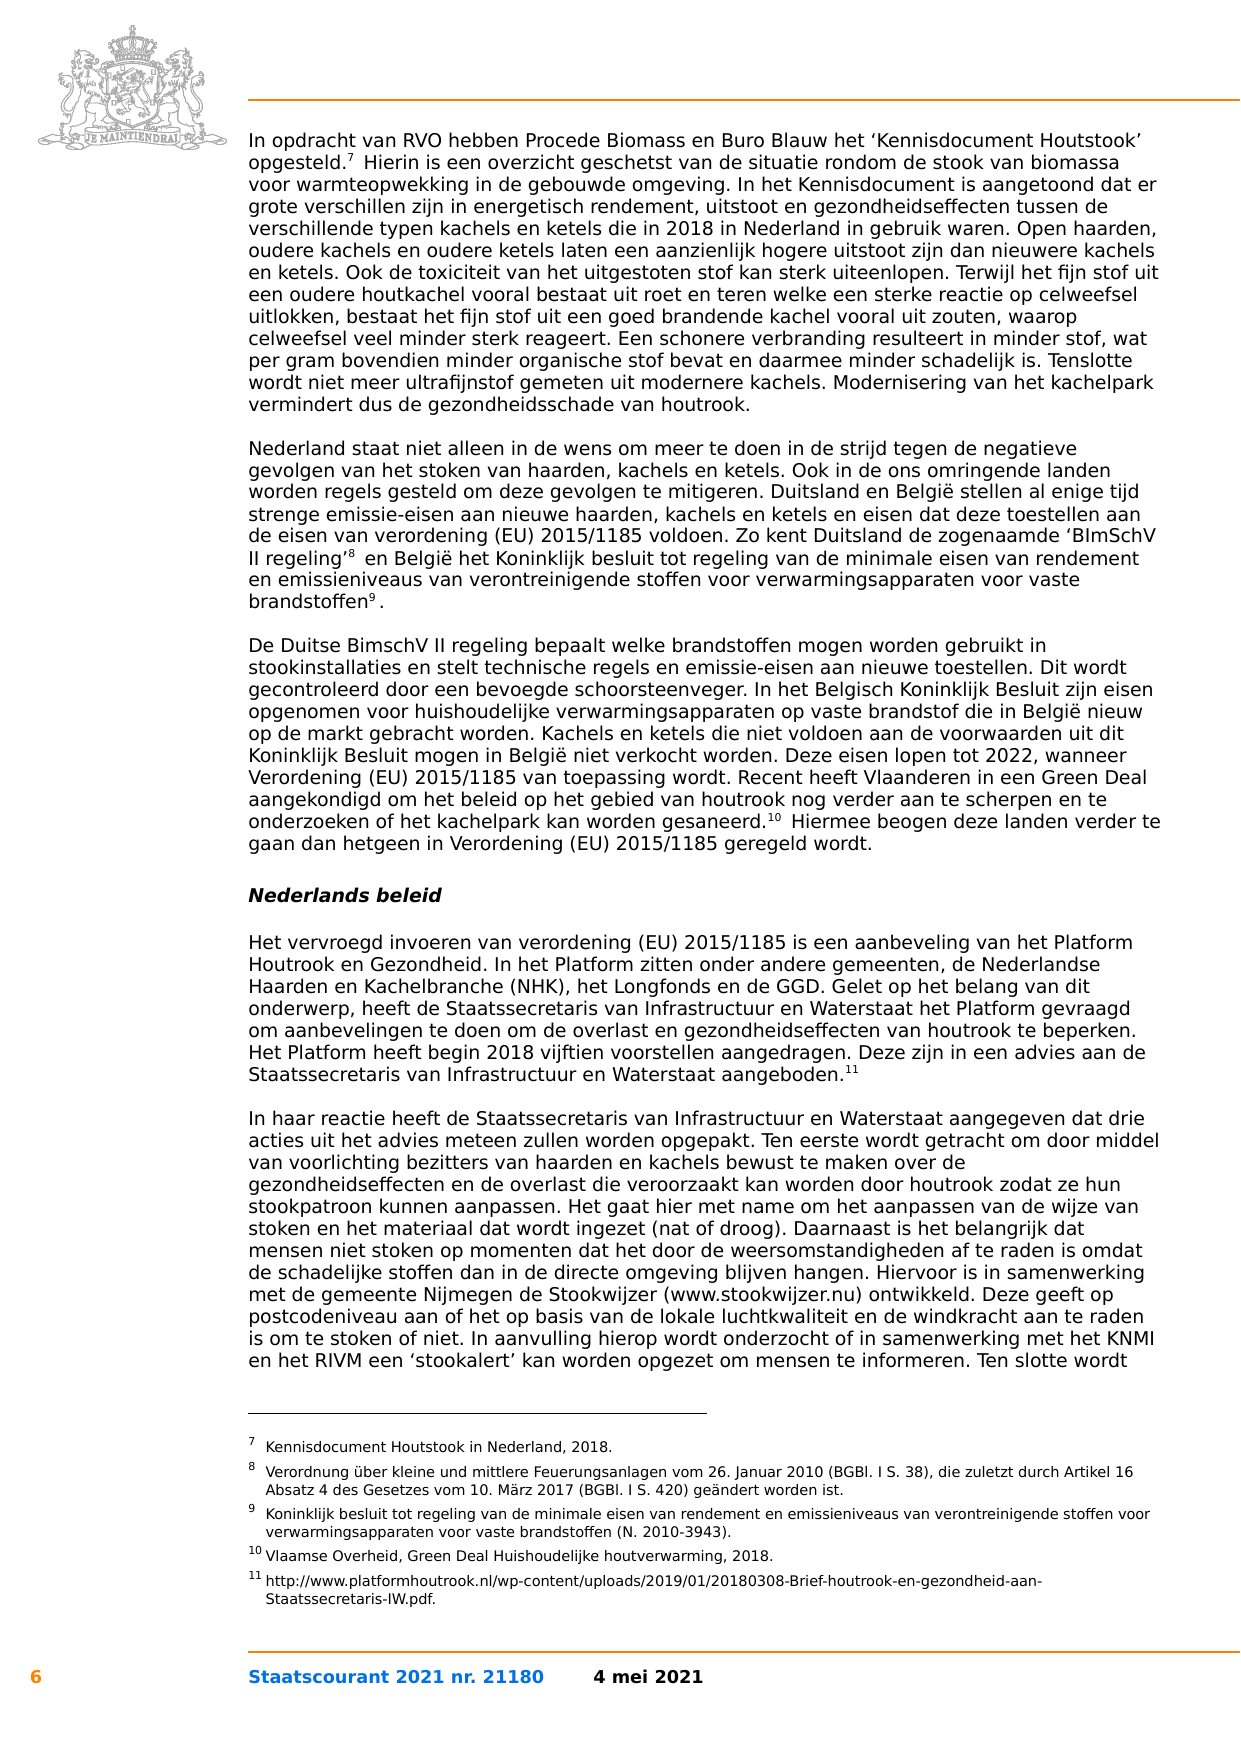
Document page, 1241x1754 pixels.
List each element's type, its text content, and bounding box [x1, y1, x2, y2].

text In haar reactie heeft de Staatssecretaris van Infrastructuur en Waterstaat aangegeven dat drie acties uit het advies meteen zullen worden opgepakt. Ten eerste wordt getracht om door middel van voorlichting bezitters van haarden en kachels bewust te maken over de gezondheidseffecten en de overlast die veroorzaakt kan worden door houtrook zodat ze hun stookpatroon kunnen aanpassen. Het gaat hier met name om het aanpassen van de wijze van stoken en het materiaal dat wordt ingezet (nat of droog). Daarnaast is het belangrijk dat mensen niet stoken op momenten dat het door de weersomstandigheden af te raden is omdat de schadelijke stoffen dan in de directe omgeving blijven hangen. Hiervoor is in samenwerking met de gemeente Nijmegen de Stookwijzer (www.stookwijzer.nu) ontwikkeld. Deze geeft op postcodeniveau aan of het op basis van de lokale luchtkwaliteit en de windkracht aan te raden is om te stoken of niet. In aanvulling hierop wordt onderzocht of in samenwerking met het KNMI en het RIVM een ‘stookalert’ kan worden opgezet om mensen te informeren. Ten slotte wordt [248, 1108, 1163, 1371]
subtitle Nederlands beleid [248, 885, 1163, 907]
text Vlaamse Overheid, Green Deal Huishoudelijke houtverwarming, 2018. [248, 1544, 1163, 1566]
picture [38, 25, 227, 150]
text Nederland staat niet alleen in de wens om meer te doen in de strijd tegen de negatieve gevolgen van het stoken van haarden, kachels en ketels. Ook in de ons omringende landen worden regels gesteld om deze gevolgen te mitigeren. Duitsland en België stellen al enige tijd strenge emissie-eisen aan nieuwe haarden, kachels en ketels en eisen dat deze toestellen aan de eisen van verordening (EU) 2015/1185 voldoen. Zo kent Duitsland de zogenaamde ‘BImSchV II regeling’ en België het Koninklijk besluit tot regeling van de minimale eisen van rendement en emissieniveaus van verontreinigende stoffen voor verwarmingsapparaten voor vaste brandstoffen. [248, 437, 1163, 613]
text Het vervroegd invoeren van verordening (EU) 2015/1185 is een aanbeveling van het Platform Houtrook en Gezondheid. In het Platform zitten onder andere gemeenten, de Nederlandse Haarden en Kachelbranche (NHK), het Longfonds en de GGD. Gelet op het belang van dit onderwerp, heeft de Staatssecretaris van Infrastructuur en Waterstaat het Platform gevraagd om aanbevelingen te doen om de overlast en gezondheidseffecten van houtrook te beperken. Het Platform heeft begin 2018 vijftien voorstellen aangedragen. Deze zijn in een advies aan de Staatssecretaris van Infrastructuur en Waterstaat aangeboden. [248, 932, 1163, 1086]
text In opdracht van RVO hebben Procede Biomass en Buro Blauw het ‘Kennisdocument Houtstook’ opgesteld. Hierin is een overzicht geschetst van de situatie rondom de stook van biomassa voor warmteopwekking in de gebouwde omgeving. In het Kennisdocument is aangetoond dat er grote verschillen zijn in energetisch rendement, uitstoot en gezondheidseffecten tussen de verschillende typen kachels en ketels die in 2018 in Nederland in gebruik waren. Open haarden, oudere kachels en oudere ketels laten een aanzienlijk hogere uitstoot zijn dan nieuwere kachels en ketels. Ook de toxiciteit van het uitgestoten stof kan sterk uiteenlopen. Terwijl het fijn stof uit een oudere houtkachel vooral bestaat uit roet en teren welke een sterke reactie op celweefsel uitlokken, bestaat het fijn stof uit een goed brandende kachel vooral uit zouten, waarop celweefsel veel minder sterk reageert. Een schonere verbranding resulteert in minder stof, wat per gram bovendien minder organische stof bevat en daarmee minder schadelijk is. Tenslotte wordt niet meer ultrafijnstof gemeten uit modernere kachels. Modernisering van het kachelpark vermindert dus de gezondheidsschade van houtrook. [248, 130, 1163, 416]
text Verordnung über kleine und mittlere Feuerungsanlagen vom 26. Januar 2010 (BGBl. I S. 38), die zuletzt durch Artikel 16 Absatz 4 des Gesetzes vom 10. März 2017 (BGBl. I S. 420) geändert worden ist. [248, 1460, 1163, 1499]
text Kennisdocument Houtstook in Nederland, 2018. [248, 1435, 1163, 1457]
text http://www.platformhoutrook.nl/wp-content/uploads/2019/01/20180308-Brief-houtrook-en-gezondheid-aan-Staatssecretaris-IW.pdf. [248, 1569, 1163, 1608]
text De Duitse BimschV II regeling bepaalt welke brandstoffen mogen worden gebruikt in stookinstallaties en stelt technische regels en emissie-eisen aan nieuwe toestellen. Dit wordt gecontroleerd door een bevoegde schoorsteenveger. In het Belgisch Koninklijk Besluit zijn eisen opgenomen voor huishoudelijke verwarmingsapparaten op vaste brandstof die in België nieuw op de markt gebracht worden. Kachels en ketels die niet voldoen aan de voorwaarden uit dit Koninklijk Besluit mogen in België niet verkocht worden. Deze eisen lopen tot 2022, wanneer Verordening (EU) 2015/1185 van toepassing wordt. Recent heeft Vlaanderen in een Green Deal aangekondigd om het beleid op het gebied van houtrook nog verder aan te scherpen en te onderzoeken of het kachelpark kan worden gesaneerd. Hiermee beogen deze landen verder te gaan dan hetgeen in Verordening (EU) 2015/1185 geregeld wordt. [248, 635, 1163, 855]
text Koninklijk besluit tot regeling van de minimale eisen van rendement en emissieniveaus van verontreinigende stoffen voor verwarmingsapparaten voor vaste brandstoffen (N. 2010-3943). [248, 1502, 1163, 1541]
